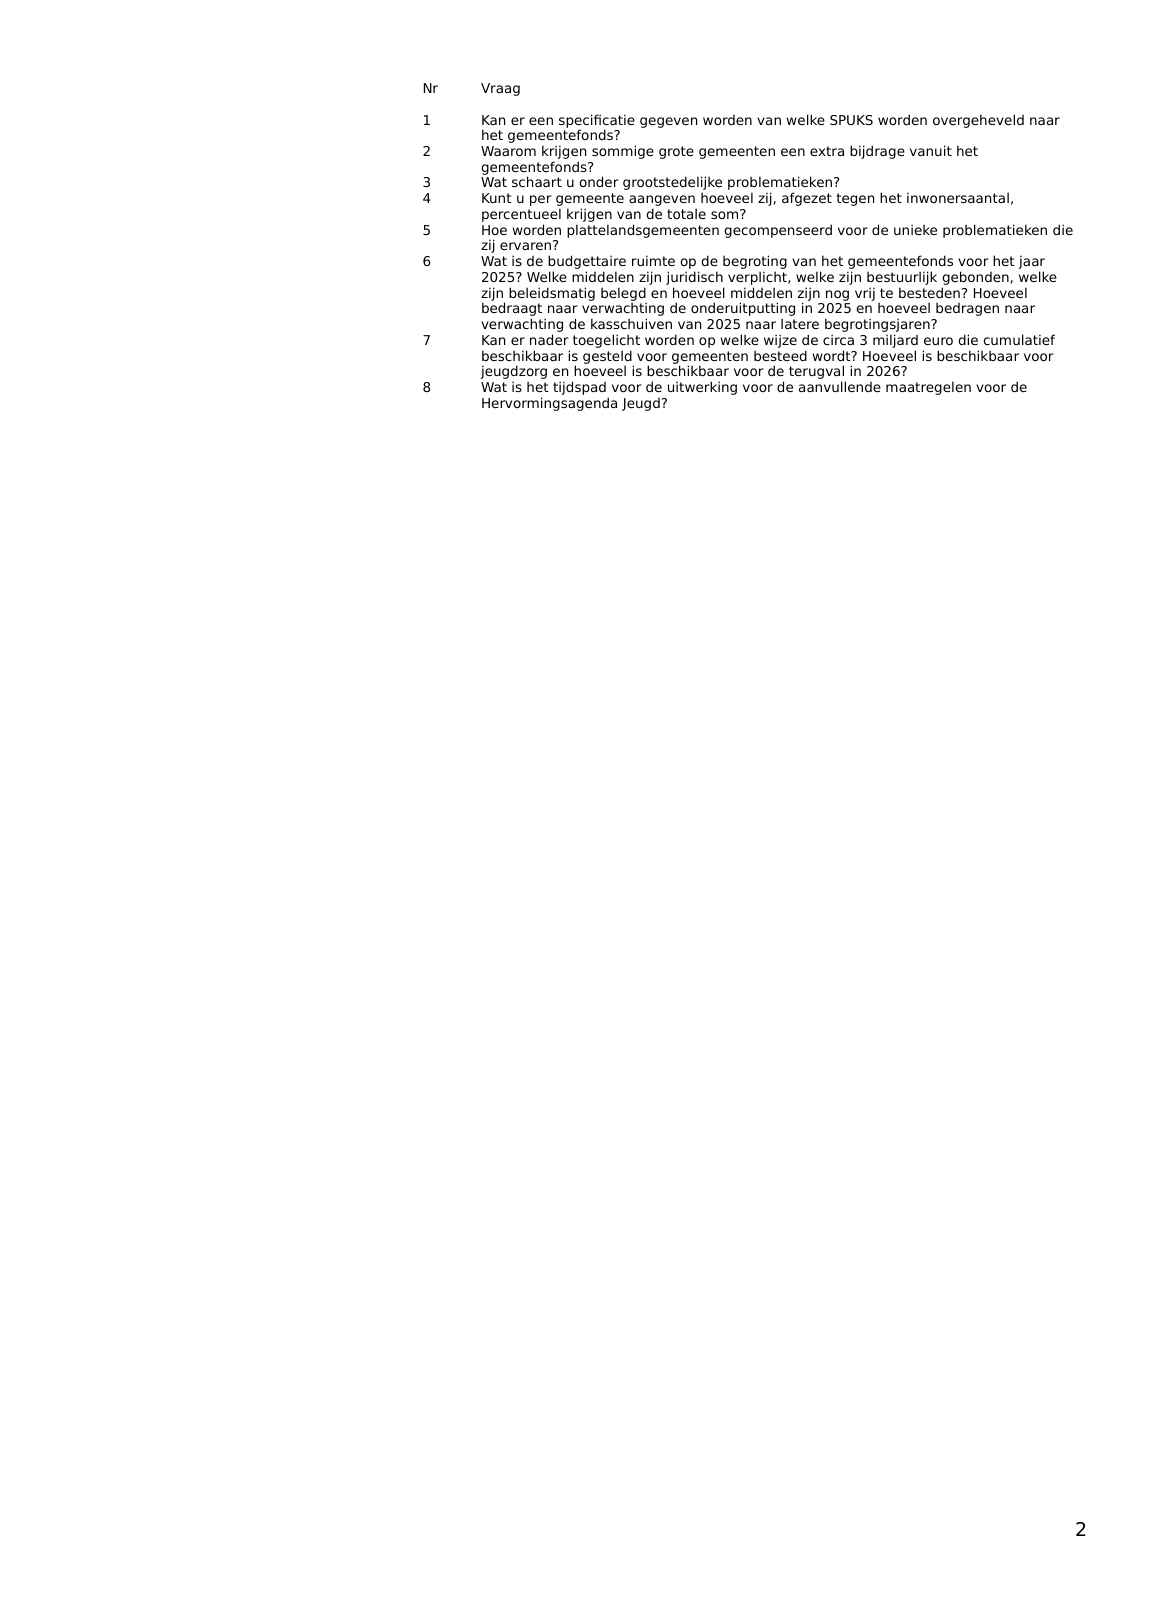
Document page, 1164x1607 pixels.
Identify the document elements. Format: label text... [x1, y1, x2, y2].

table_header Nr [422, 81, 475, 97]
table_cell [475, 97, 1087, 112]
table_cell Wat is de budgettaire ruimte op de begroting van het gemeentefonds voor het jaar 2025? Welke middelen zijn juridisch verplicht, welke zijn bestuurlijk gebonden, welke zijn beleidsmatig belegd en hoeveel middelen zijn nog vrij te besteden? Hoeveel bedraagt naar verwachting de onderuitputting in 2025 en hoeveel bedragen naar verwachting de kasschuiven van 2025 naar latere begrotingsjaren? [475, 254, 1087, 333]
table_cell Kan er nader toegelicht worden op welke wijze de circa 3 miljard euro die cumulatief beschikbaar is gesteld voor gemeenten besteed wordt? Hoeveel is beschikbaar voor jeugdzorg en hoeveel is beschikbaar voor de terugval in 2026? [475, 333, 1087, 380]
table_cell Wat is het tijdspad voor de uitwerking voor de aanvullende maatregelen voor de Hervormingsagenda Jeugd? [475, 380, 1087, 411]
table_cell Wat schaart u onder grootstedelijke problematieken? [475, 175, 1087, 191]
table_cell Hoe worden plattelandsgemeenten gecompenseerd voor de unieke problematieken die zij ervaren? [475, 223, 1087, 254]
table_cell Kunt u per gemeente aangeven hoeveel zij, afgezet tegen het inwonersaantal, percentueel krijgen van de totale som? [475, 191, 1087, 222]
table_cell Waarom krijgen sommige grote gemeenten een extra bijdrage vanuit het gemeentefonds? [475, 144, 1087, 175]
table_cell 8 [422, 380, 475, 411]
table_cell 5 [422, 223, 475, 254]
table_cell 4 [422, 191, 475, 222]
table_cell 2 [422, 144, 475, 175]
table_cell 3 [422, 175, 475, 191]
table_cell Kan er een specificatie gegeven worden van welke SPUKS worden overgeheveld naar het gemeentefonds? [475, 113, 1087, 144]
table_cell 7 [422, 333, 475, 380]
table_header Vraag [475, 81, 1087, 97]
table_cell 6 [422, 254, 475, 333]
table_cell 1 [422, 113, 475, 144]
table_cell [422, 97, 475, 112]
